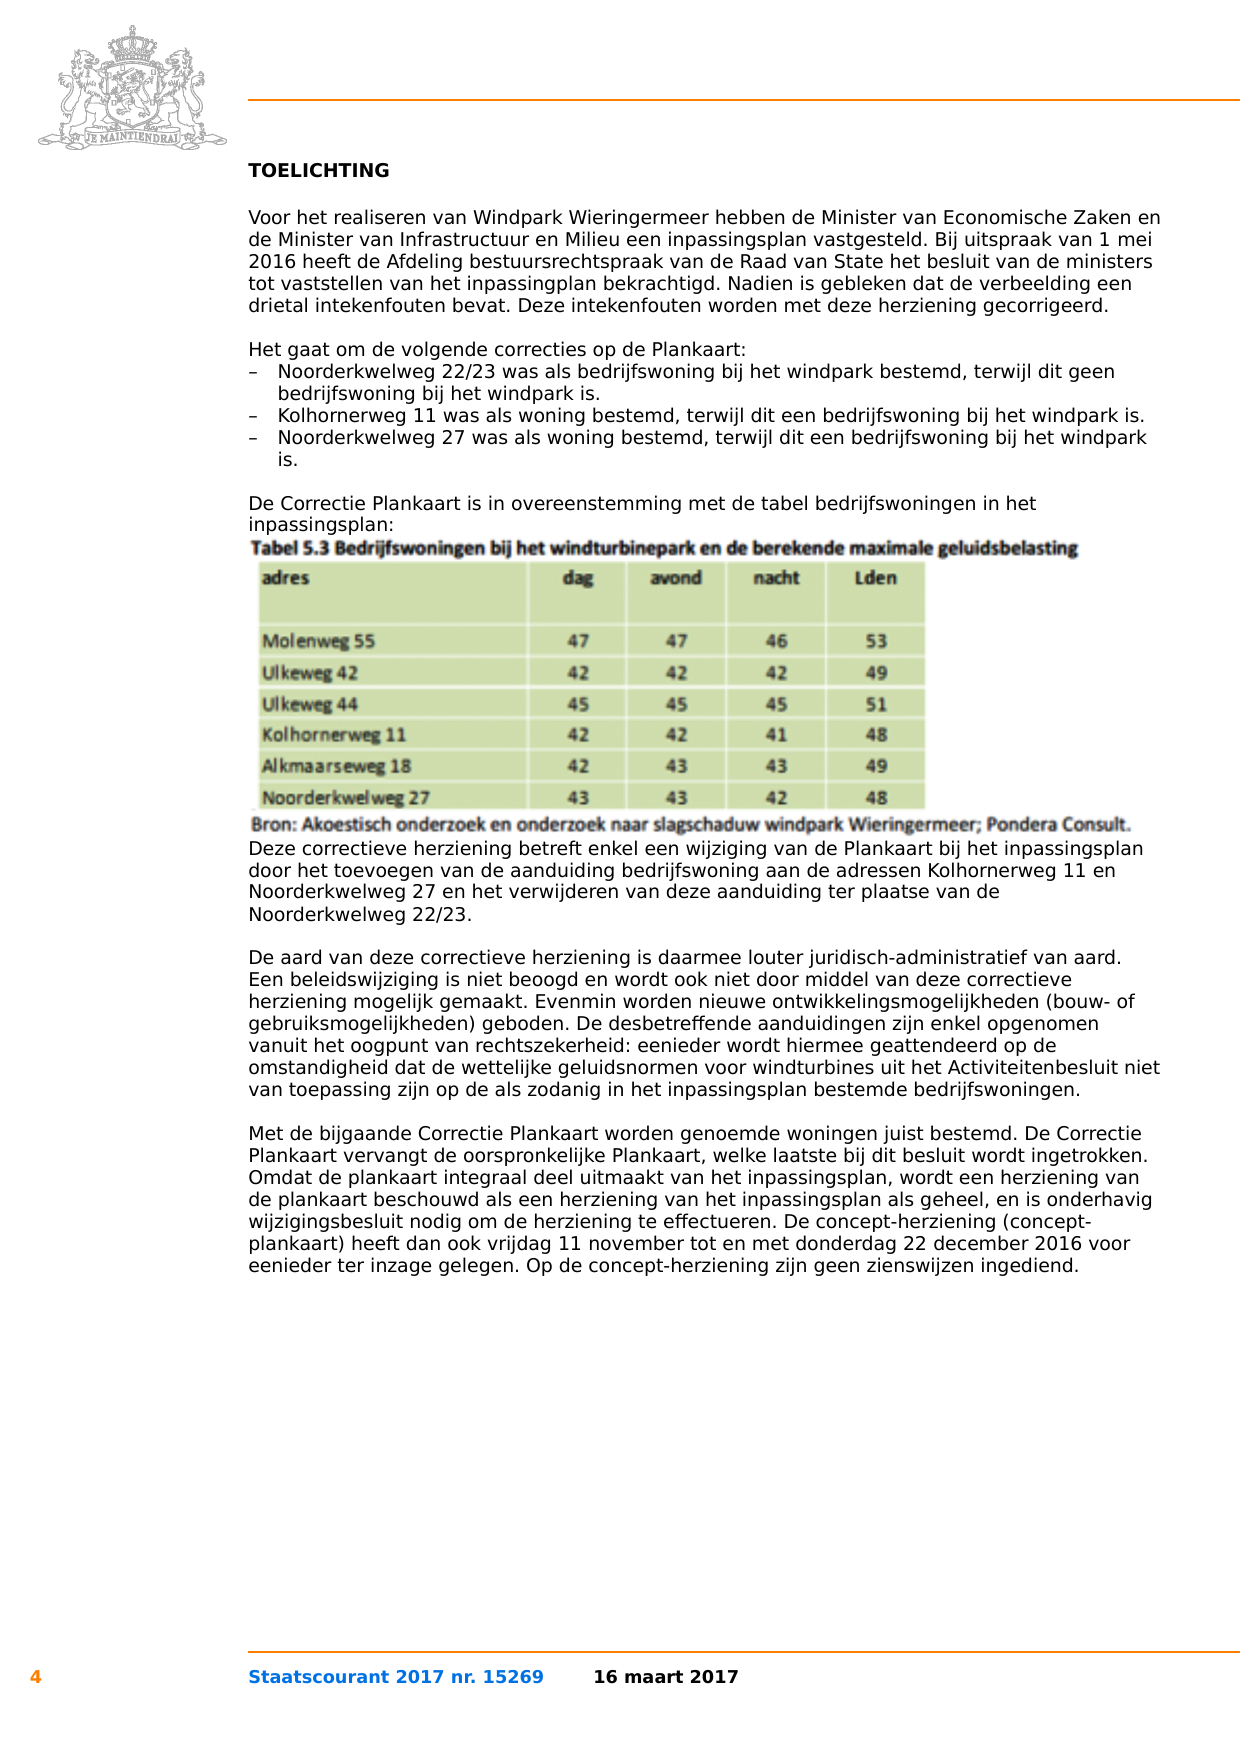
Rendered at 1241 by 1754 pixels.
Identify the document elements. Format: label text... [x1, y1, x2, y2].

text De Correctie Plankaart is in overeenstemming met de tabel bedrijfswoningen in het inpassingsplan: [248, 492, 1163, 837]
text De aard van deze correctieve herziening is daarmee louter juridisch-administratief van aard. [248, 947, 1163, 969]
text – Noorderkwelweg 27 was als woning bestemd, terwijl dit een bedrijfswoning bij het windpark is. [248, 427, 1163, 471]
text Omdat de plankaart integraal deel uitmaakt van het inpassingsplan, wordt een herziening van de plankaart beschouwd als een herziening van het inpassingsplan als geheel, en is onderhavig wijzigingsbesluit nodig om de herziening te effectueren. De concept-herziening (concept-plankaart) heeft dan ook vrijdag 11 november tot en met donderdag 22 december 2016 voor eenieder ter inzage gelegen. Op de concept-herziening zijn geen zienswijzen ingediend. [248, 1167, 1163, 1277]
picture [248, 536, 1134, 838]
picture [38, 25, 227, 150]
text Het gaat om de volgende correcties op de Plankaart: [248, 339, 1163, 361]
text Voor het realiseren van Windpark Wieringermeer hebben de Minister van Economische Zaken en de Minister van Infrastructuur en Milieu een inpassingsplan vastgesteld. Bij uitspraak van 1 mei 2016 heeft de Afdeling bestuursrechtspraak van de Raad van State het besluit van de ministers tot vaststellen van het inpassingplan bekrachtigd. Nadien is gebleken dat de verbeelding een drietal intekenfouten bevat. Deze intekenfouten worden met deze herziening gecorrigeerd. [248, 207, 1163, 317]
text – Kolhornerweg 11 was als woning bestemd, terwijl dit een bedrijfswoning bij het windpark is. [248, 404, 1163, 427]
text Deze correctieve herziening betreft enkel een wijziging van de Plankaart bij het inpassingsplan door het toevoegen van de aanduiding bedrijfswoning aan de adressen Kolhornerweg 11 en Noorderkwelweg 27 en het verwijderen van deze aanduiding ter plaatse van de Noorderkwelweg 22/23. [248, 837, 1163, 925]
subtitle TOELICHTING [248, 160, 1163, 182]
text – Noorderkwelweg 22/23 was als bedrijfswoning bij het windpark bestemd, terwijl dit geen bedrijfswoning bij het windpark is. [248, 361, 1163, 404]
text Een beleidswijziging is niet beoogd en wordt ook niet door middel van deze correctieve herziening mogelijk gemaakt. Evenmin worden nieuwe ontwikkelingsmogelijkheden (bouw- of gebruiksmogelijkheden) geboden. De desbetreffende aanduidingen zijn enkel opgenomen vanuit het oogpunt van rechtszekerheid: eenieder wordt hiermee geattendeerd op de omstandigheid dat de wettelijke geluidsnormen voor windturbines uit het Activiteitenbesluit niet van toepassing zijn op de als zodanig in het inpassingsplan bestemde bedrijfswoningen. [248, 969, 1163, 1101]
text Met de bijgaande Correctie Plankaart worden genoemde woningen juist bestemd. De Correctie Plankaart vervangt de oorspronkelijke Plankaart, welke laatste bij dit besluit wordt ingetrokken. [248, 1123, 1163, 1167]
